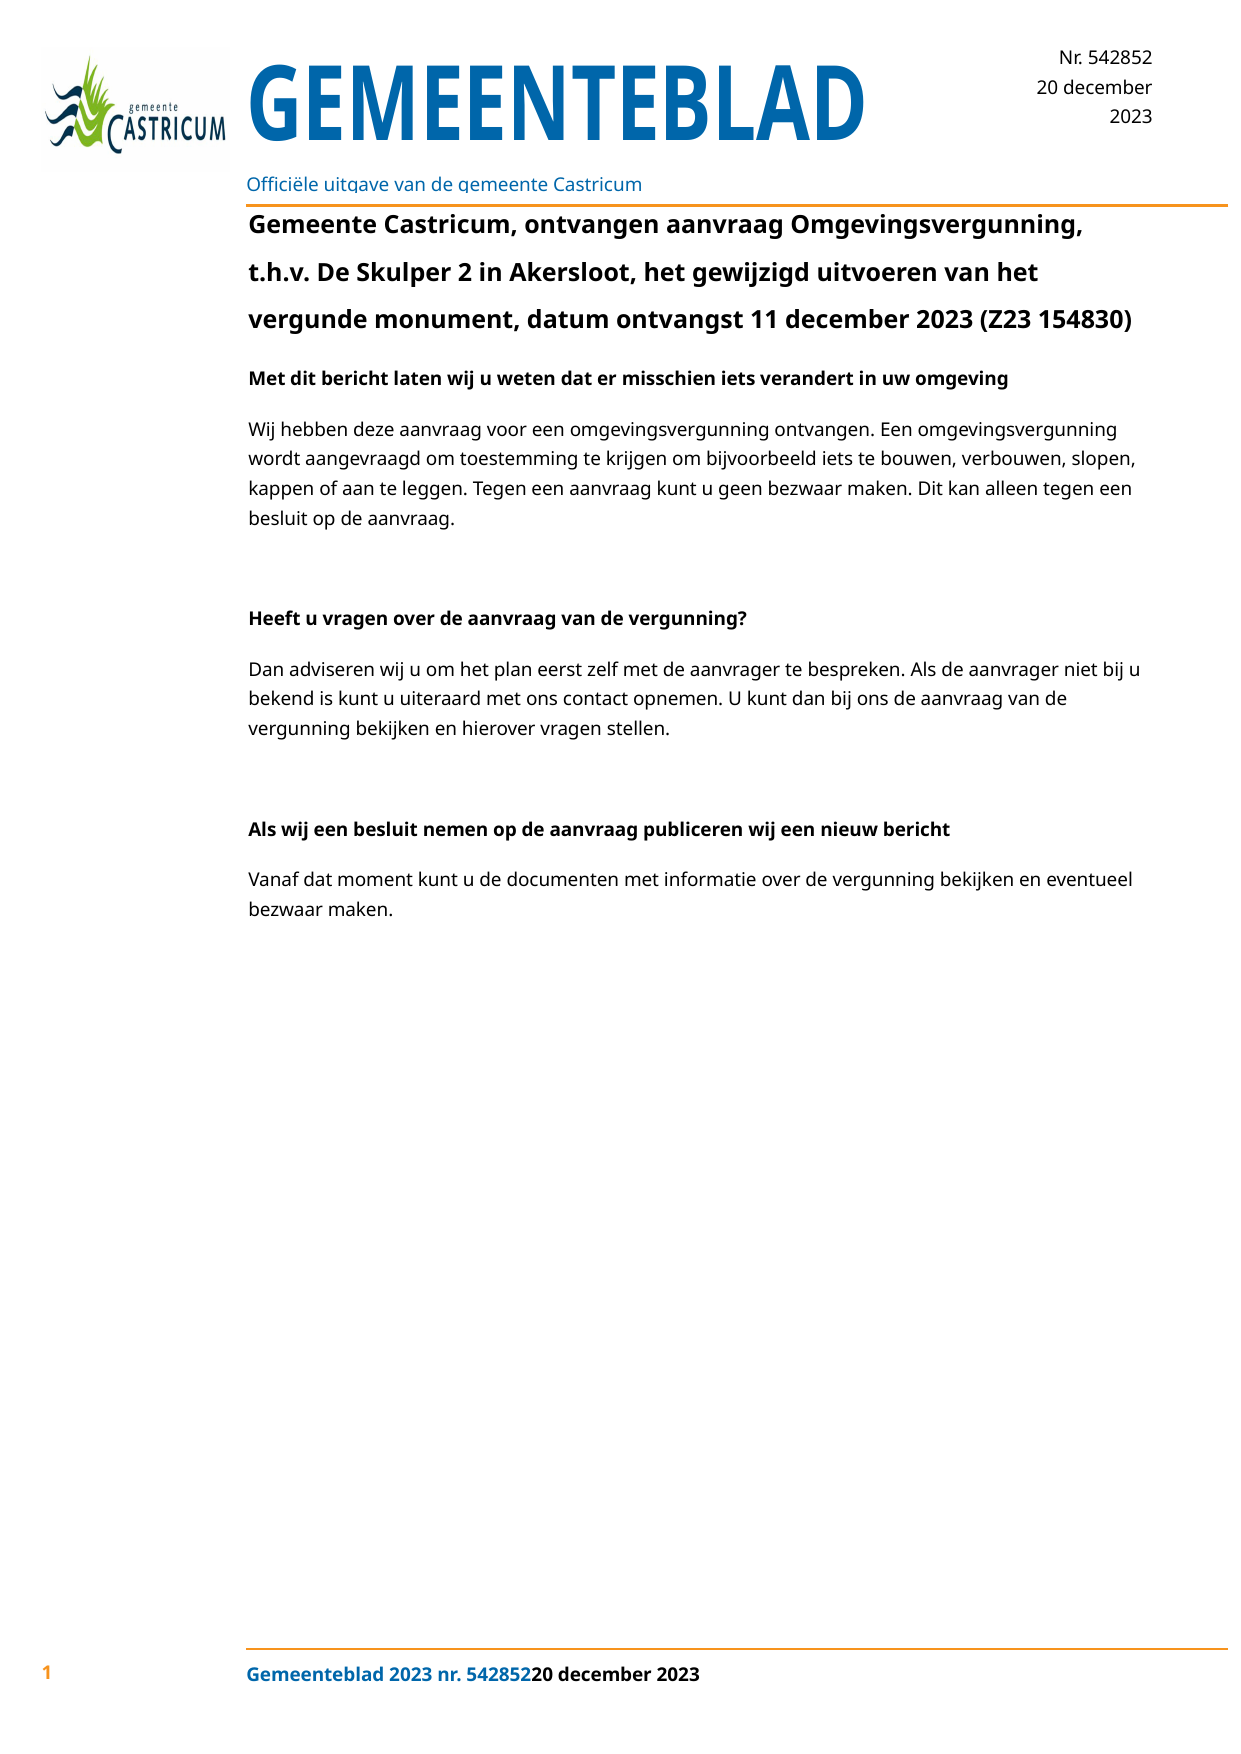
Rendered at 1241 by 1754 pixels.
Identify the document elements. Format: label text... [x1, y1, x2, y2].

text Vanaf dat moment kunt u de documenten met informatie over de vergunning bekijken en eventueel bezwaar maken. [248, 866, 1152, 922]
text Heeft u vragen over de aanvraag van de vergunning? [248, 606, 1152, 631]
text Als wij een besluit nemen op de aanvraag publiceren wij een nieuw bericht [248, 816, 1152, 842]
picture [41, 47, 231, 172]
text Gemeente Castricum, ontvangen aanvraag Omgevingsvergunning, t.h.v. De Skulper 2 in Akersloot, het gewijzigd uitvoeren van het vergunde monument, datum ontvangst 11 december 2023 (Z23 154830) [248, 207, 1152, 336]
text Met dit bericht laten wij u weten dat er misschien iets verandert in uw omgeving [248, 366, 1152, 391]
text Wij hebben deze aanvraag voor een omgevingsvergunning ontvangen. Een omgevingsvergunning wordt aangevraagd om toestemming te krijgen om bijvoorbeeld iets te bouwen, verbouwen, slopen, kappen of aan te leggen. Tegen een aanvraag kunt u geen bezwaar maken. Dit kan alleen tegen een besluit op de aanvraag. [248, 416, 1152, 530]
text Dan adviseren wij u om het plan eerst zelf met de aanvrager te bespreken. Als de aanvrager niet bij u bekend is kunt u uiteraard met ons contact opnemen. U kunt dan bij ons de aanvraag van de vergunning bekijken en hierover vragen stellen. [248, 656, 1152, 741]
